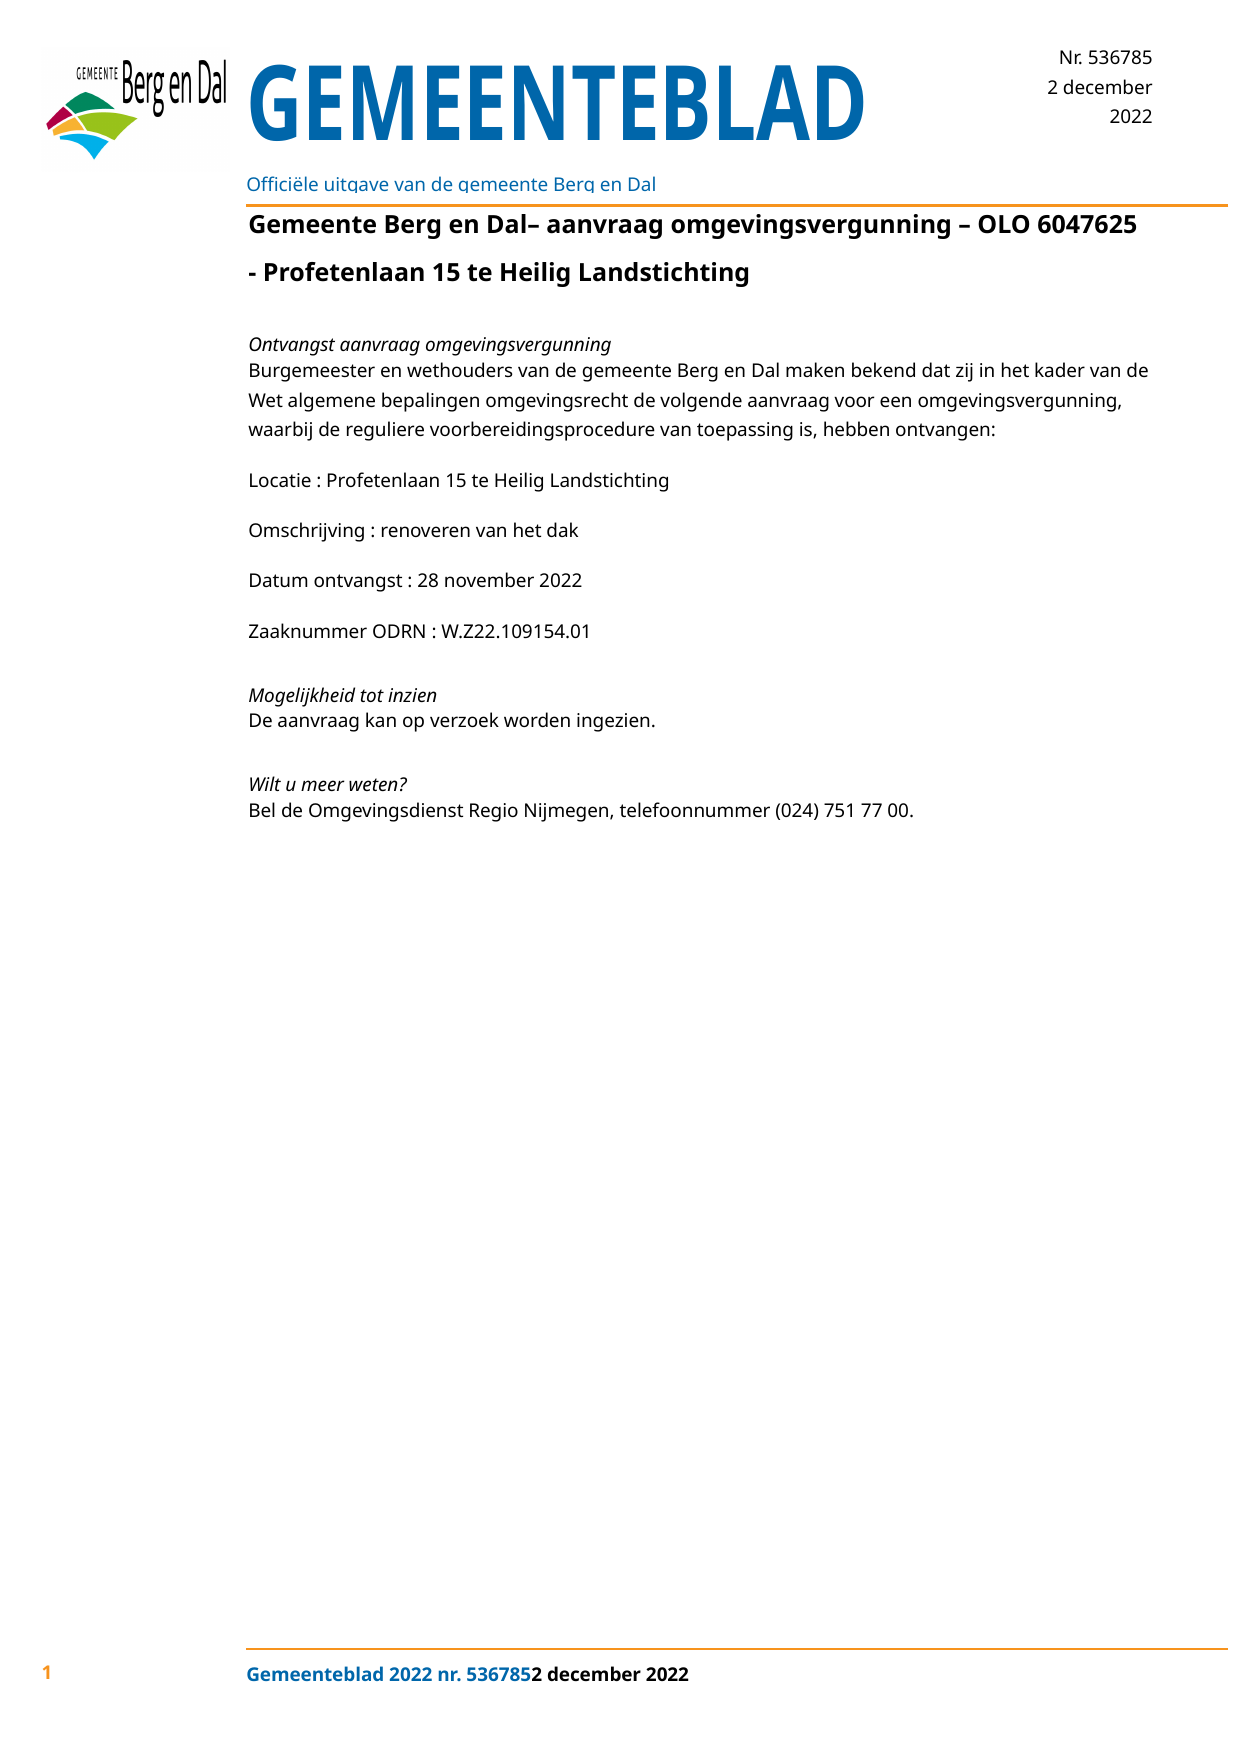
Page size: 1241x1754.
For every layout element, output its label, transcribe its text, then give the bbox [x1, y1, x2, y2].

text Datum ontvangst : 28 november 2022 [248, 568, 1152, 593]
picture [41, 47, 231, 172]
text Mogelijkheid tot inzien [248, 682, 1152, 708]
text Wilt u meer weten? [248, 772, 1152, 797]
text Locatie : Profetenlaan 15 te Heilig Landstichting [248, 467, 1152, 492]
text De aanvraag kan op verzoek worden ingezien. [248, 708, 1152, 733]
text Bel de Omgevingsdienst Regio Nijmegen, telefoonnummer (024) 751 77 00. [248, 797, 1152, 823]
text Ontvangst aanvraag omgevingsvergunning [248, 331, 1152, 357]
text Burgemeester en wethouders van de gemeente Berg en Dal maken bekend dat zij in het kader van de Wet algemene bepalingen omgevingsrecht de volgende aanvraag voor een omgevingsvergunning, waarbij de reguliere voorbereidingsprocedure van toepassing is, hebben ontvangen: [248, 357, 1152, 442]
text Zaaknummer ODRN : W.Z22.109154.01 [248, 618, 1152, 644]
text Gemeente Berg en Dal– aanvraag omgevingsvergunning – OLO 6047625 - Profetenlaan 15 te Heilig Landstichting [248, 207, 1152, 288]
text Omschrijving : renoveren van het dak [248, 517, 1152, 543]
